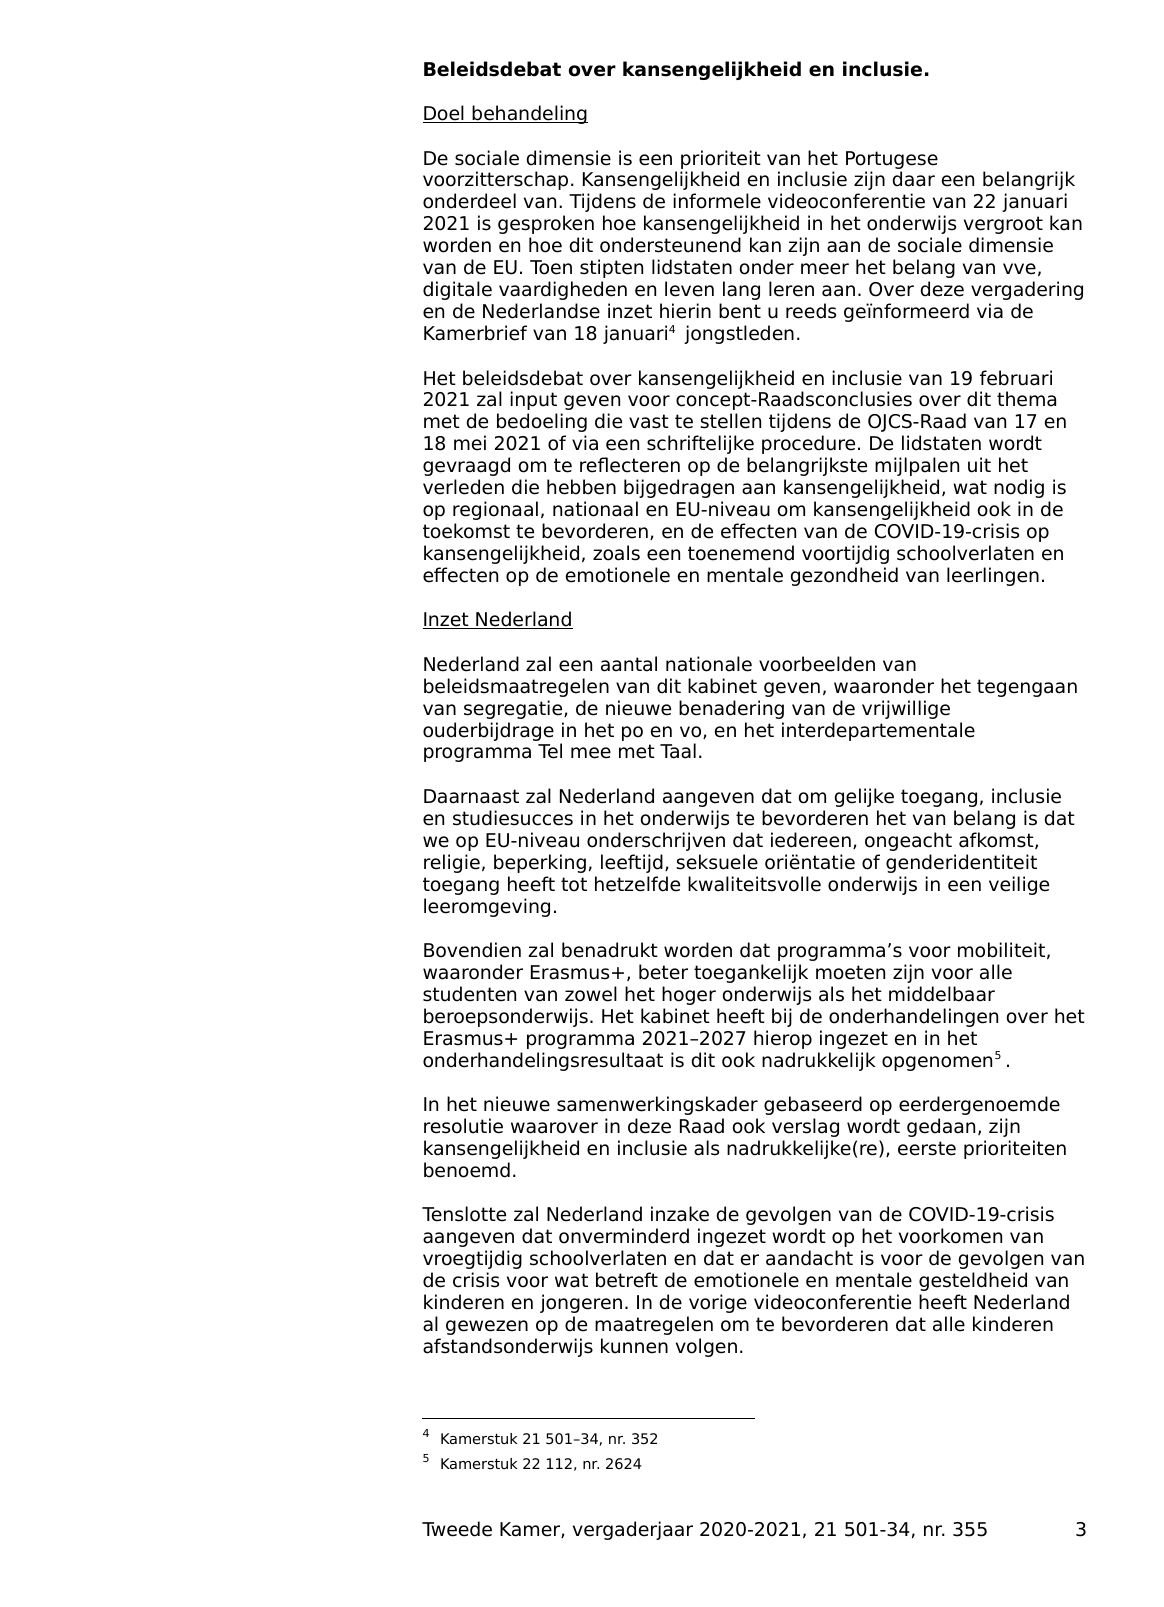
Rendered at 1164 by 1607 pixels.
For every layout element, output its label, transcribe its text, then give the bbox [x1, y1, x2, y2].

text Kamerstuk 22 112, nr. 2624 [422, 1452, 1087, 1474]
text In het nieuwe samenwerkingskader gebaseerd op eerdergenoemde resolutie waarover in deze Raad ook verslag wordt gedaan, zijn kansengelijkheid en inclusie als nadrukkelijke(re), eerste prioriteiten benoemd. [422, 1094, 1087, 1182]
subtitle Beleidsdebat over kansengelijkheid en inclusie. [422, 59, 1087, 81]
text Tenslotte zal Nederland inzake de gevolgen van de COVID-19-crisis aangeven dat onverminderd ingezet wordt op het voorkomen van vroegtijdig schoolverlaten en dat er aandacht is voor de gevolgen van de crisis voor wat betreft de emotionele en mentale gesteldheid van kinderen en jongeren. In de vorige videoconferentie heeft Nederland al gewezen op de maatregelen om te bevorderen dat alle kinderen afstandsonderwijs kunnen volgen. [422, 1204, 1087, 1358]
subtitle Doel behandeling [422, 103, 1087, 125]
text De sociale dimensie is een prioriteit van het Portugese voorzitterschap. Kansengelijkheid en inclusie zijn daar een belangrijk onderdeel van. Tijdens de informele videoconferentie van 22 januari 2021 is gesproken hoe kansengelijkheid in het onderwijs vergroot kan worden en hoe dit ondersteunend kan zijn aan de sociale dimensie van de EU. Toen stipten lidstaten onder meer het belang van vve, digitale vaardigheden en leven lang leren aan. Over deze vergadering en de Nederlandse inzet hierin bent u reeds geïnformeerd via de Kamerbrief van 18 januari jongstleden. [422, 147, 1087, 345]
text Nederland zal een aantal nationale voorbeelden van beleidsmaatregelen van dit kabinet geven, waaronder het tegengaan van segregatie, de nieuwe benadering van de vrijwillige ouderbijdrage in het po en vo, en het interdepartementale programma Tel mee met Taal. [422, 653, 1087, 763]
text Het beleidsdebat over kansengelijkheid en inclusie van 19 februari 2021 zal input geven voor concept-Raadsconclusies over dit thema met de bedoeling die vast te stellen tijdens de OJCS-Raad van 17 en 18 mei 2021 of via een schriftelijke procedure. De lidstaten wordt gevraagd om te reflecteren op de belangrijkste mijlpalen uit het verleden die hebben bijgedragen aan kansengelijkheid, wat nodig is op regionaal, nationaal en EU-niveau om kansengelijkheid ook in de toekomst te bevorderen, en de effecten van de COVID-19-crisis op kansengelijkheid, zoals een toenemend voortijdig schoolverlaten en effecten op de emotionele en mentale gezondheid van leerlingen. [422, 367, 1087, 587]
text Kamerstuk 21 501–34, nr. 352 [422, 1427, 1087, 1449]
subtitle Inzet Nederland [422, 609, 1087, 631]
text Daarnaast zal Nederland aangeven dat om gelijke toegang, inclusie en studiesucces in het onderwijs te bevorderen het van belang is dat we op EU-niveau onderschrijven dat iedereen, ongeacht afkomst, religie, beperking, leeftijd, seksuele oriëntatie of genderidentiteit toegang heeft tot hetzelfde kwaliteitsvolle onderwijs in een veilige leeromgeving. [422, 786, 1087, 917]
text Bovendien zal benadrukt worden dat programma’s voor mobiliteit, waaronder Erasmus+, beter toegankelijk moeten zijn voor alle studenten van zowel het hoger onderwijs als het middelbaar beroepsonderwijs. Het kabinet heeft bij de onderhandelingen over het Erasmus+ programma 2021–2027 hierop ingezet en in het onderhandelingsresultaat is dit ook nadrukkelijk opgenomen. [422, 940, 1087, 1072]
